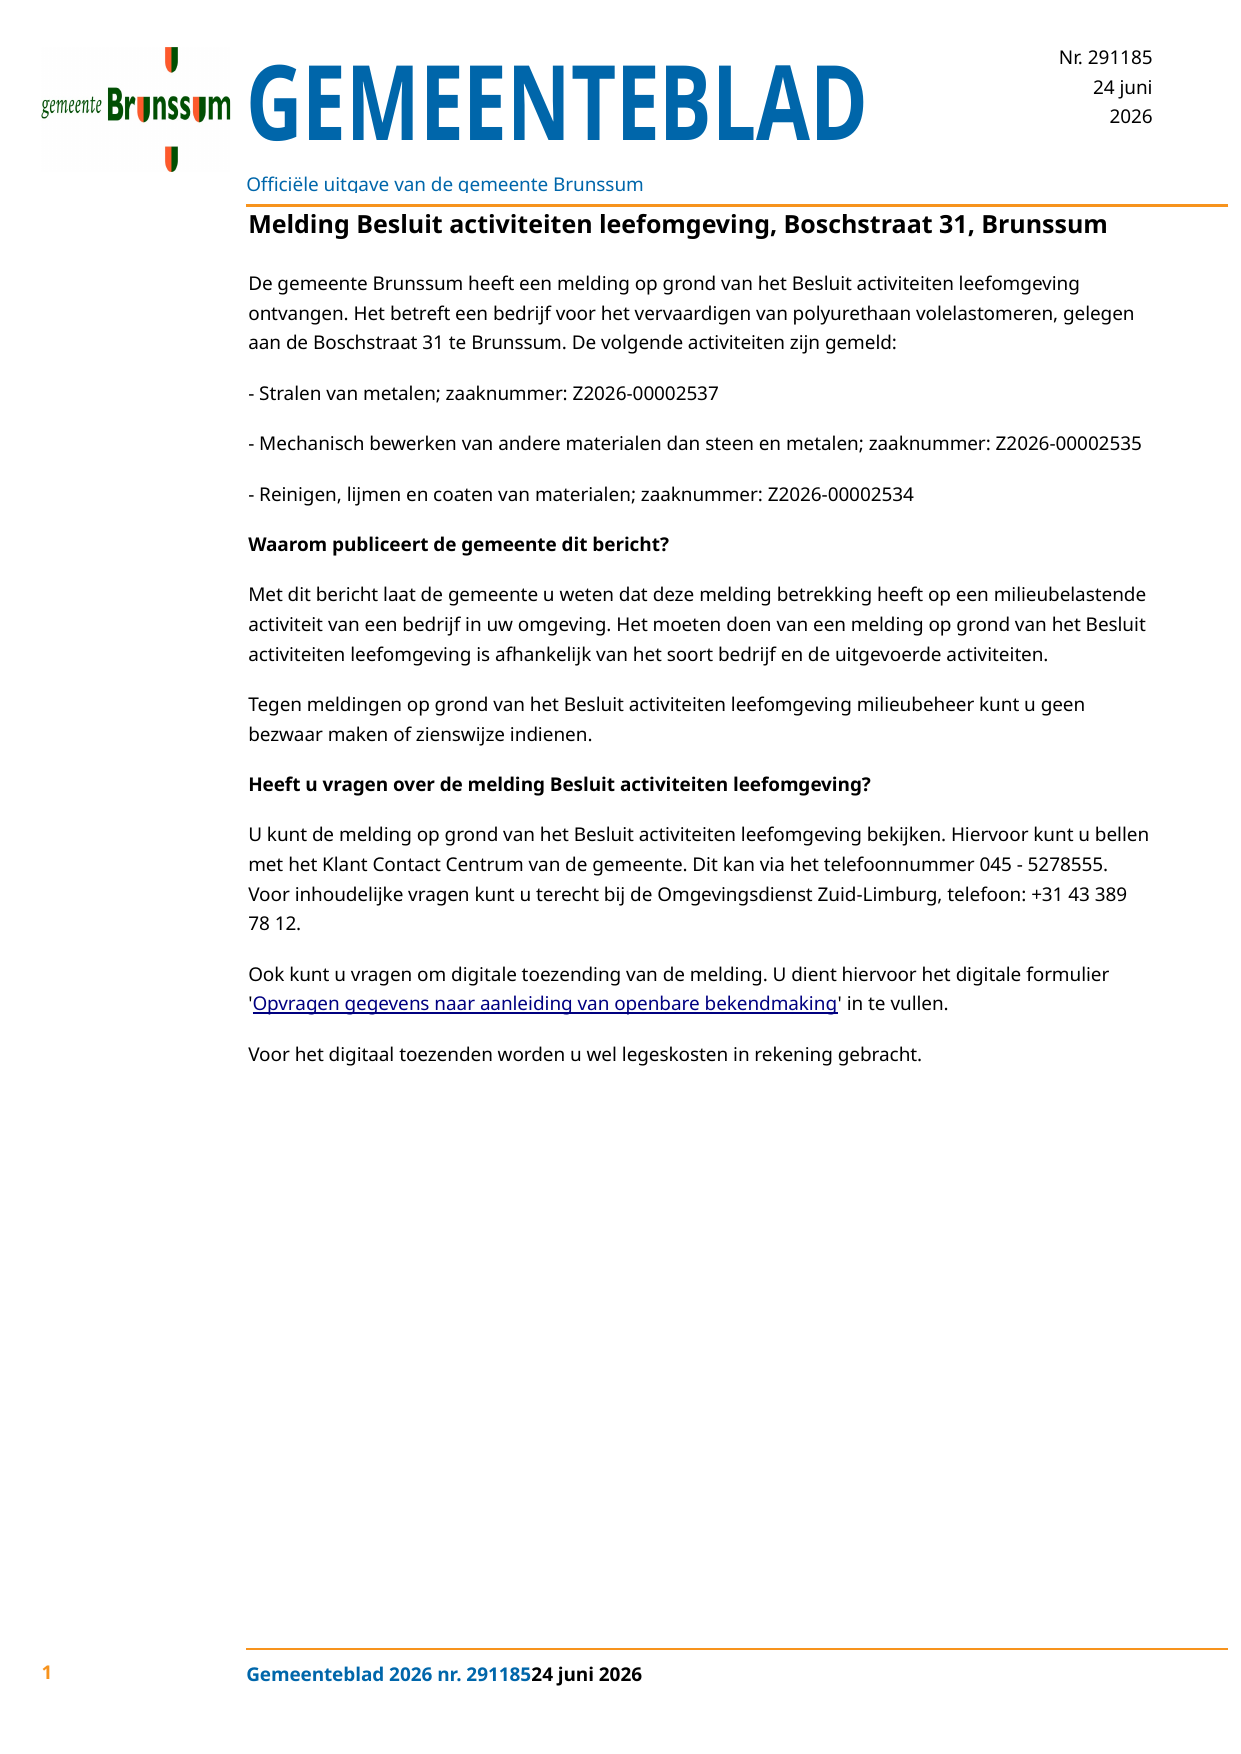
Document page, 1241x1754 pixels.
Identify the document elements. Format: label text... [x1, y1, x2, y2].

text U kunt de melding op grond van het Besluit activiteiten leefomgeving bekijken. Hiervoor kunt u bellen met het Klant Contact Centrum van de gemeente. Dit kan via het telefoonnummer 045 - 5278555. Voor inhoudelijke vragen kunt u terecht bij de Omgevingsdienst Zuid-Limburg, telefoon: +31 43 389 78 12. [248, 822, 1152, 936]
text - Stralen van metalen; zaaknummer: Z2026-00002537 [248, 380, 1152, 406]
text - Reinigen, lijmen en coaten van materialen; zaaknummer: Z2026-00002534 [248, 481, 1152, 506]
text Ook kunt u vragen om digitale toezending van de melding. U dient hiervoor het digitale formulier 'Opvragen gegevens naar aanleiding van openbare bekendmaking' in te vullen. [248, 961, 1152, 1016]
text Tegen meldingen op grond van het Besluit activiteiten leefomgeving milieubeheer kunt u geen bezwaar maken of zienswijze indienen. [248, 691, 1152, 746]
text Waarom publiceert de gemeente dit bericht? [248, 531, 1152, 557]
text - Mechanisch bewerken van andere materialen dan steen en metalen; zaaknummer: Z2026-00002535 [248, 430, 1152, 456]
text De gemeente Brunssum heeft een melding op grond van het Besluit activiteiten leefomgeving ontvangen. Het betreft een bedrijf voor het vervaardigen van polyurethaan volelastomeren, gelegen aan de Boschstraat 31 te Brunssum. De volgende activiteiten zijn gemeld: [248, 270, 1152, 355]
text Melding Besluit activiteiten leefomgeving, Boschstraat 31, Brunssum [248, 207, 1152, 241]
text Heeft u vragen over de melding Besluit activiteiten leefomgeving? [248, 771, 1152, 797]
picture [41, 47, 231, 172]
text Voor het digitaal toezenden worden u wel legeskosten in rekening gebracht. [248, 1041, 1152, 1066]
text Met dit bericht laat de gemeente u weten dat deze melding betrekking heeft op een milieubelastende activiteit van een bedrijf in uw omgeving. Het moeten doen van een melding op grond van het Besluit activiteiten leefomgeving is afhankelijk van het soort bedrijf en de uitgevoerde activiteiten. [248, 582, 1152, 666]
